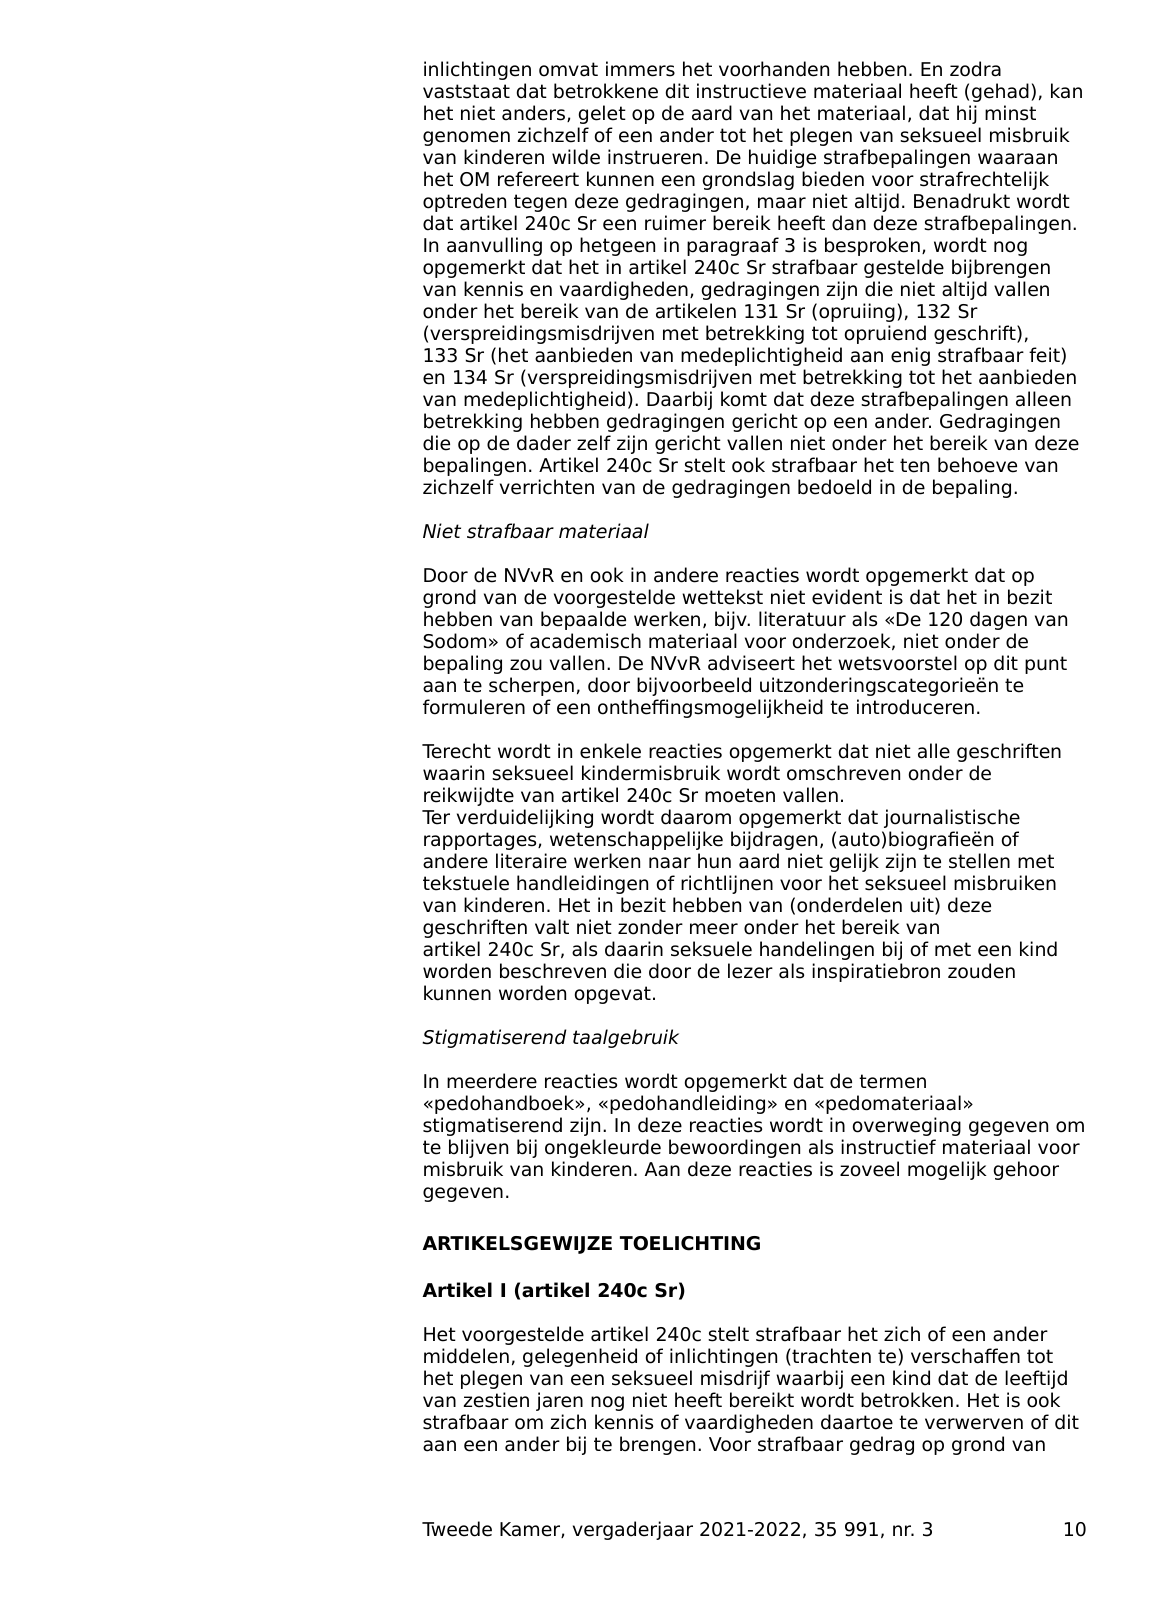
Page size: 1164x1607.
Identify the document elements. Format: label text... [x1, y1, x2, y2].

subtitle Stigmatiserend taalgebruik [422, 1027, 1087, 1049]
subtitle Artikel I (artikel 240c Sr) [422, 1280, 1087, 1302]
text inlichtingen omvat immers het voorhanden hebben. En zodra vaststaat dat betrokkene dit instructieve materiaal heeft (gehad), kan het niet anders, gelet op de aard van het materiaal, dat hij minst genomen zichzelf of een ander tot het plegen van seksueel misbruik van kinderen wilde instrueren. De huidige strafbepalingen waaraan het OM refereert kunnen een grondslag bieden voor strafrechtelijk optreden tegen deze gedragingen, maar niet altijd. Benadrukt wordt dat artikel 240c Sr een ruimer bereik heeft dan deze strafbepalingen. In aanvulling op hetgeen in paragraaf 3 is besproken, wordt nog opgemerkt dat het in artikel 240c Sr strafbaar gestelde bijbrengen van kennis en vaardigheden, gedragingen zijn die niet altijd vallen onder het bereik van de artikelen 131 Sr (opruiing), 132 Sr (verspreidingsmisdrijven met betrekking tot opruiend geschrift), 133 Sr (het aanbieden van medeplichtigheid aan enig strafbaar feit) en 134 Sr (verspreidingsmisdrijven met betrekking tot het aanbieden van medeplichtigheid). Daarbij komt dat deze strafbepalingen alleen betrekking hebben gedragingen gericht op een ander. Gedragingen die op de dader zelf zijn gericht vallen niet onder het bereik van deze bepalingen. Artikel 240c Sr stelt ook strafbaar het ten behoeve van zichzelf verrichten van de gedragingen bedoeld in de bepaling. [422, 59, 1087, 499]
text Door de NVvR en ook in andere reacties wordt opgemerkt dat op grond van de voorgestelde wettekst niet evident is dat het in bezit hebben van bepaalde werken, bijv. literatuur als «De 120 dagen van Sodom» of academisch materiaal voor onderzoek, niet onder de bepaling zou vallen. De NVvR adviseert het wetsvoorstel op dit punt aan te scherpen, door bijvoorbeeld uitzonderingscategorieën te formuleren of een ontheffingsmogelijkheid te introduceren. [422, 565, 1087, 719]
text Terecht wordt in enkele reacties opgemerkt dat niet alle geschriften waarin seksueel kindermisbruik wordt omschreven onder de reikwijdte van artikel 240c Sr moeten vallen. [422, 741, 1087, 807]
text In meerdere reacties wordt opgemerkt dat de termen «pedohandboek», «pedohandleiding» en «pedomateriaal» stigmatiserend zijn. In deze reacties wordt in overweging gegeven om te blijven bij ongekleurde bewoordingen als instructief materiaal voor misbruik van kinderen. Aan deze reacties is zoveel mogelijk gehoor gegeven. [422, 1071, 1087, 1203]
subtitle Niet strafbaar materiaal [422, 521, 1087, 543]
subtitle ARTIKELSGEWIJZE TOELICHTING [422, 1233, 1087, 1255]
text Ter verduidelijking wordt daarom opgemerkt dat journalistische rapportages, wetenschappelijke bijdragen, (auto)biografieën of andere literaire werken naar hun aard niet gelijk zijn te stellen met tekstuele handleidingen of richtlijnen voor het seksueel misbruiken van kinderen. Het in bezit hebben van (onderdelen uit) deze geschriften valt niet zonder meer onder het bereik van artikel 240c Sr, als daarin seksuele handelingen bij of met een kind worden beschreven die door de lezer als inspiratiebron zouden kunnen worden opgevat. [422, 807, 1087, 1005]
text Het voorgestelde artikel 240c stelt strafbaar het zich of een ander middelen, gelegenheid of inlichtingen (trachten te) verschaffen tot het plegen van een seksueel misdrijf waarbij een kind dat de leeftijd van zestien jaren nog niet heeft bereikt wordt betrokken. Het is ook strafbaar om zich kennis of vaardigheden daartoe te verwerven of dit aan een ander bij te brengen. Voor strafbaar gedrag op grond van [422, 1324, 1087, 1456]
